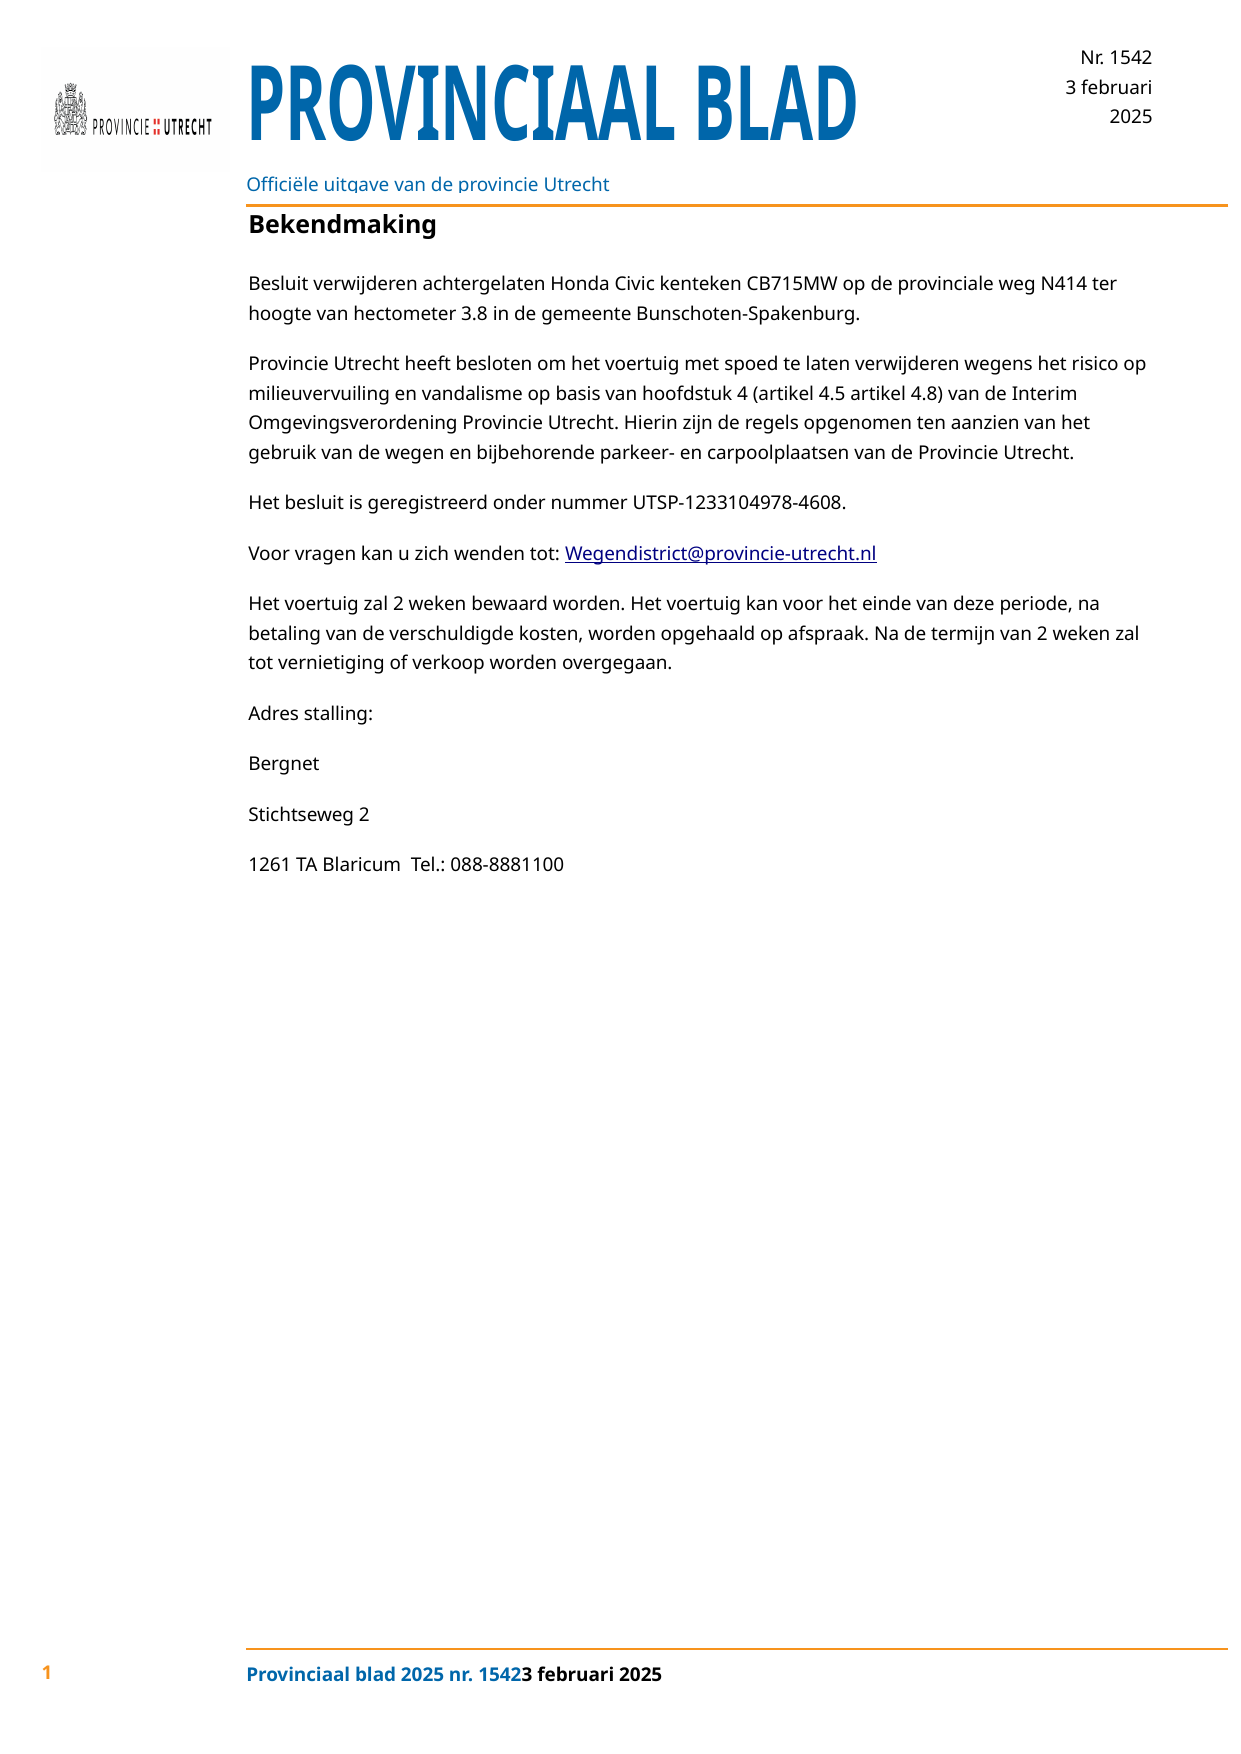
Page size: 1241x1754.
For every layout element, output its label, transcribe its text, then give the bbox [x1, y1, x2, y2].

text Bekendmaking [248, 207, 1152, 241]
text Adres stalling: [248, 700, 1152, 726]
text Stichtseweg 2 [248, 801, 1152, 826]
text Provincie Utrecht heeft besloten om het voertuig met spoed te laten verwijderen wegens het risico op milieuvervuiling en vandalisme op basis van hoofdstuk 4 (artikel 4.5 artikel 4.8) van de Interim Omgevingsverordening Provincie Utrecht. Hierin zijn de regels opgenomen ten aanzien van het gebruik van de wegen en bijbehorende parkeer- en carpoolplaatsen van de Provincie Utrecht. [248, 350, 1152, 465]
picture [41, 47, 231, 172]
text Voor vragen kan u zich wenden tot: Wegendistrict@provincie-utrecht.nl [248, 540, 1152, 566]
text Het besluit is geregistreerd onder nummer UTSP-1233104978-4608. [248, 489, 1152, 515]
text 1261 TA Blaricum Tel.: 088-8881100 [248, 851, 1152, 877]
text Besluit verwijderen achtergelaten Honda Civic kenteken CB715MW op de provinciale weg N414 ter hoogte van hectometer 3.8 in de gemeente Bunschoten-Spakenburg. [248, 270, 1152, 326]
text Het voertuig zal 2 weken bewaard worden. Het voertuig kan voor het einde van deze periode, na betaling van de verschuldigde kosten, worden opgehaald op afspraak. Na de termijn van 2 weken zal tot vernietiging of verkoop worden overgegaan. [248, 590, 1152, 675]
text Bergnet [248, 750, 1152, 776]
